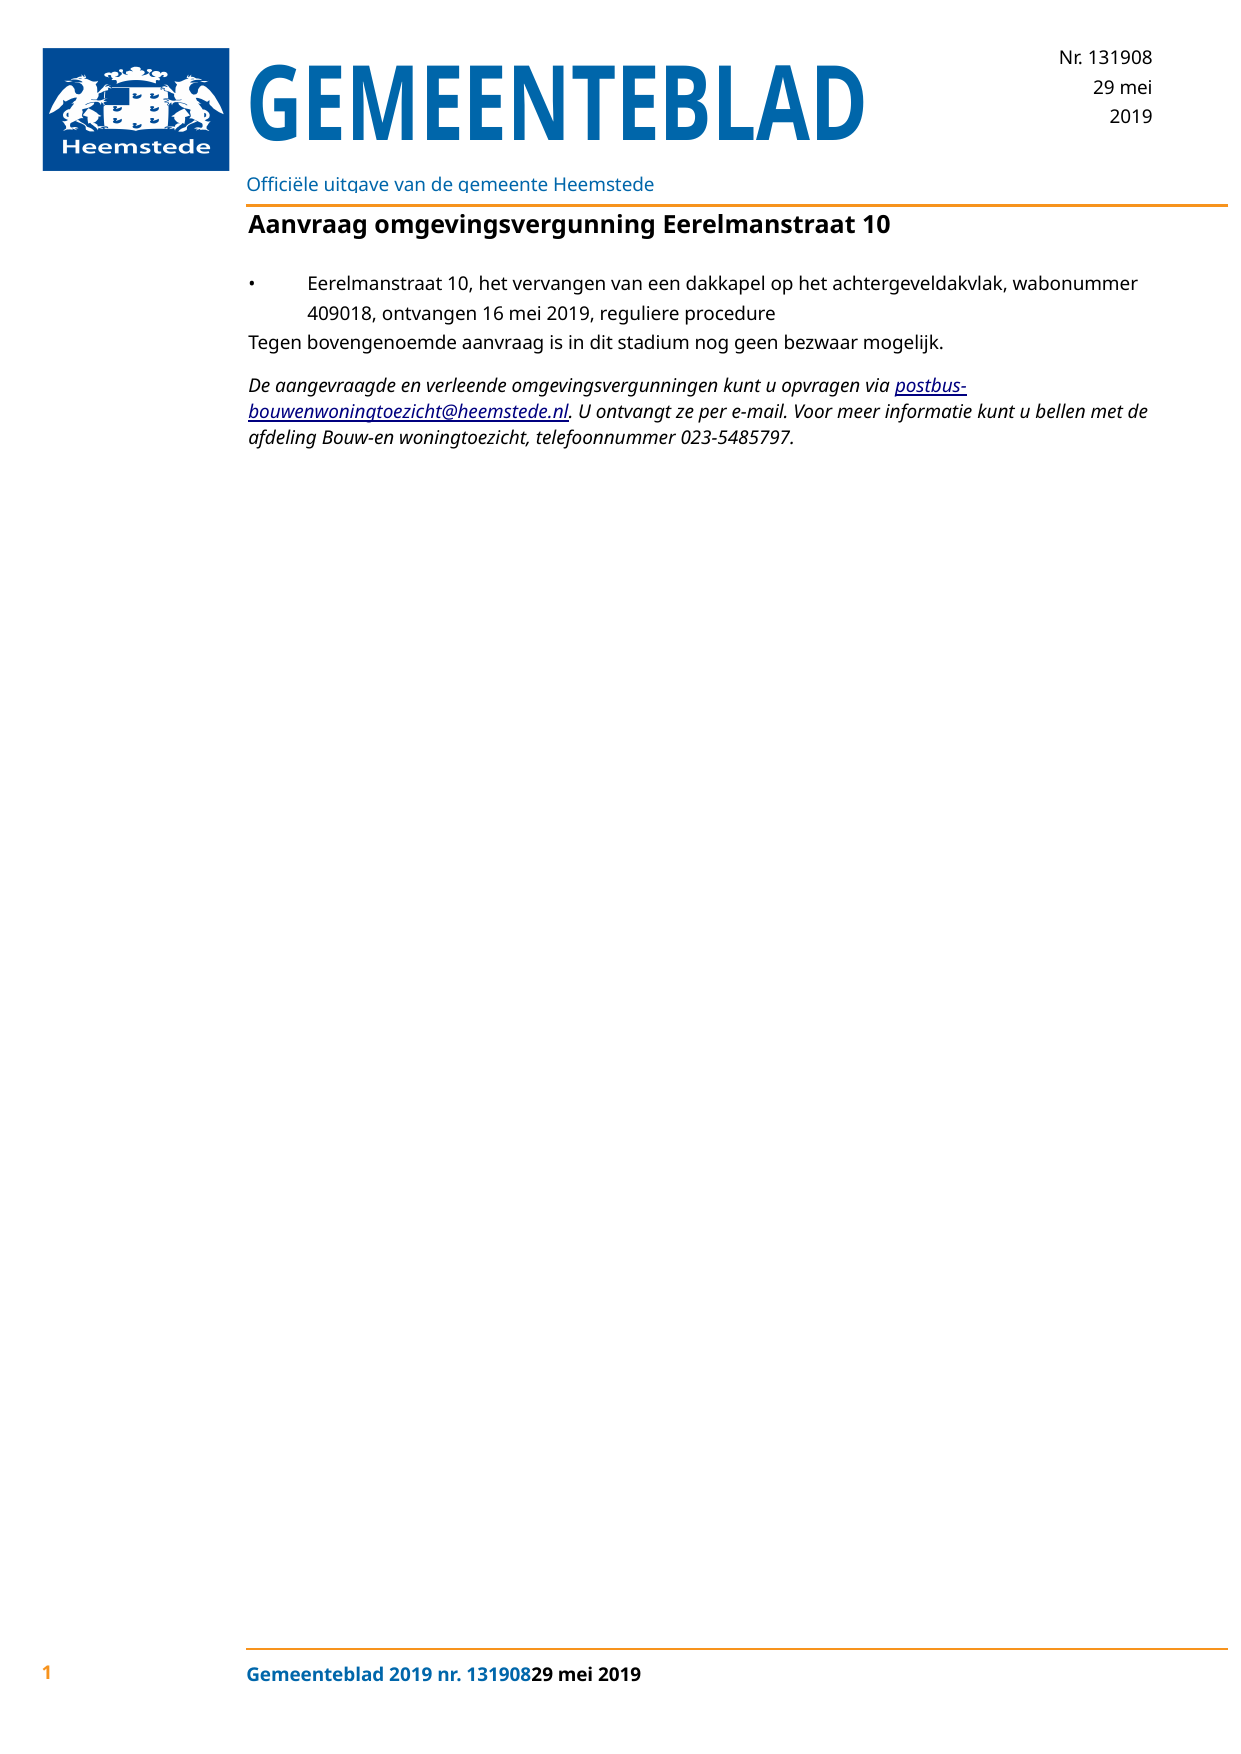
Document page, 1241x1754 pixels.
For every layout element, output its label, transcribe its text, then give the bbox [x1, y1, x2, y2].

text De aangevraagde en verleende omgevingsvergunningen kunt u opvragen via postbus-bouwenwoningtoezicht@heemstede.nl. U ontvangt ze per e-mail. Voor meer informatie kunt u bellen met de afdeling Bouw-en woningtoezicht, telefoonnummer 023-5485797. [248, 373, 1152, 450]
text Tegen bovengenoemde aanvraag is in dit stadium nog geen bezwaar mogelijk. [248, 329, 1152, 355]
text Aanvraag omgevingsvergunning Eerelmanstraat 10 [248, 207, 1152, 241]
picture [41, 47, 231, 172]
list Eerelmanstraat 10, het vervangen van een dakkapel op het achtergeveldakvlak, wabonummer 409018, ontvangen 16 mei 2019, reguliere procedure [248, 270, 1152, 326]
